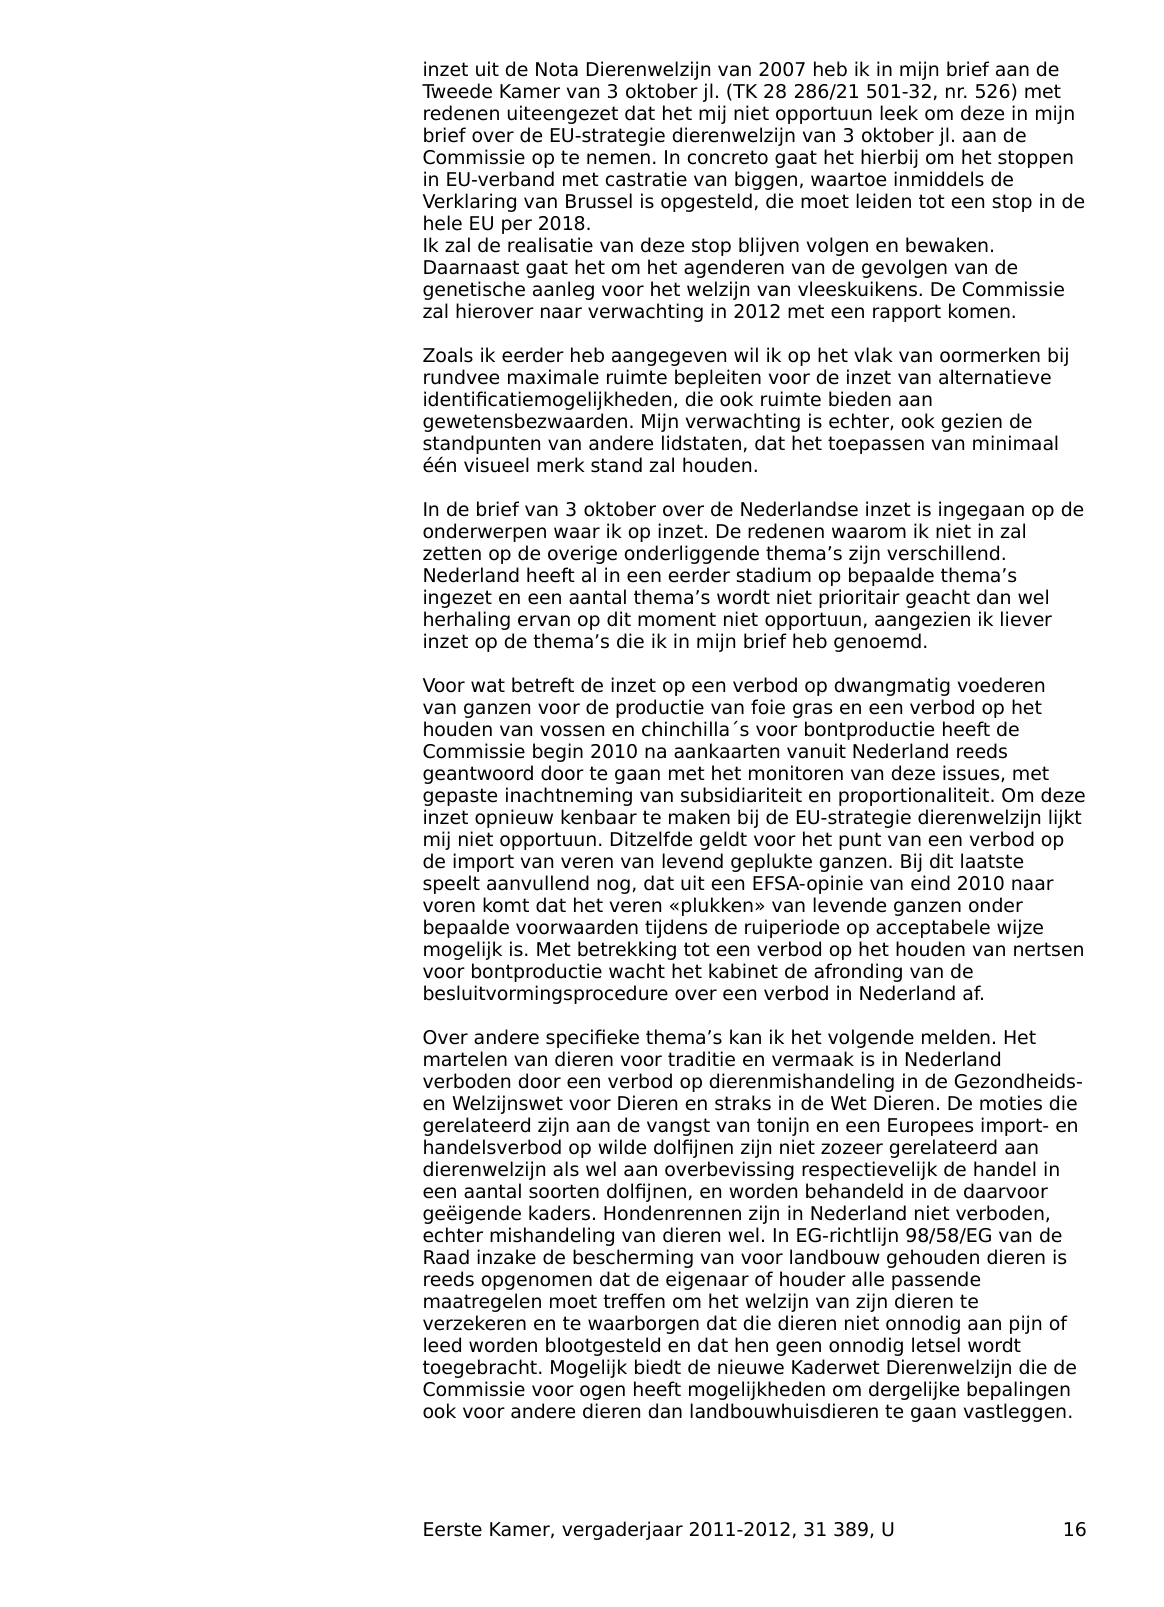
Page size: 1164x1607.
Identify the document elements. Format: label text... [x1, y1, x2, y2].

text Voor wat betreft de inzet op een verbod op dwangmatig voederen van ganzen voor de productie van foie gras en een verbod op het houden van vossen en chinchilla´s voor bontproductie heeft de Commissie begin 2010 na aankaarten vanuit Nederland reeds geantwoord door te gaan met het monitoren van deze issues, met gepaste inachtneming van subsidiariteit en proportionaliteit. Om deze inzet opnieuw kenbaar te maken bij de EU-strategie dierenwelzijn lijkt mij niet opportuun. Ditzelfde geldt voor het punt van een verbod op de import van veren van levend geplukte ganzen. Bij dit laatste speelt aanvullend nog, dat uit een EFSA-opinie van eind 2010 naar voren komt dat het veren «plukken» van levende ganzen onder bepaalde voorwaarden tijdens de ruiperiode op acceptabele wijze mogelijk is. Met betrekking tot een verbod op het houden van nertsen voor bontproductie wacht het kabinet de afronding van de besluitvormingsprocedure over een verbod in Nederland af. [422, 675, 1087, 1005]
text Over andere specifieke thema’s kan ik het volgende melden. Het martelen van dieren voor traditie en vermaak is in Nederland verboden door een verbod op dierenmishandeling in de Gezondheids- en Welzijnswet voor Dieren en straks in de Wet Dieren. De moties die gerelateerd zijn aan de vangst van tonijn en een Europees import- en handelsverbod op wilde dolfijnen zijn niet zozeer gerelateerd aan dierenwelzijn als wel aan overbevissing respectievelijk de handel in een aantal soorten dolfijnen, en worden behandeld in de daarvoor geëigende kaders. Hondenrennen zijn in Nederland niet verboden, echter mishandeling van dieren wel. In EG-richtlijn 98/58/EG van de Raad inzake de bescherming van voor landbouw gehouden dieren is reeds opgenomen dat de eigenaar of houder alle passende maatregelen moet treffen om het welzijn van zijn dieren te verzekeren en te waarborgen dat die dieren niet onnodig aan pijn of leed worden blootgesteld en dat hen geen onnodig letsel wordt toegebracht. Mogelijk biedt de nieuwe Kaderwet Dierenwelzijn die de Commissie voor ogen heeft mogelijkheden om dergelijke bepalingen ook voor andere dieren dan landbouwhuisdieren te gaan vastleggen. [422, 1027, 1087, 1423]
text Zoals ik eerder heb aangegeven wil ik op het vlak van oormerken bij rundvee maximale ruimte bepleiten voor de inzet van alternatieve identificatiemogelijkheden, die ook ruimte bieden aan gewetensbezwaarden. Mijn verwachting is echter, ook gezien de standpunten van andere lidstaten, dat het toepassen van minimaal één visueel merk stand zal houden. [422, 345, 1087, 477]
text Ik zal de realisatie van deze stop blijven volgen en bewaken. Daarnaast gaat het om het agenderen van de gevolgen van de genetische aanleg voor het welzijn van vleeskuikens. De Commissie zal hierover naar verwachting in 2012 met een rapport komen. [422, 235, 1087, 323]
text In de brief van 3 oktober over de Nederlandse inzet is ingegaan op de onderwerpen waar ik op inzet. De redenen waarom ik niet in zal zetten op de overige onderliggende thema’s zijn verschillend. Nederland heeft al in een eerder stadium op bepaalde thema’s ingezet en een aantal thema’s wordt niet prioritair geacht dan wel herhaling ervan op dit moment niet opportuun, aangezien ik liever inzet op de thema’s die ik in mijn brief heb genoemd. [422, 499, 1087, 653]
text inzet uit de Nota Dierenwelzijn van 2007 heb ik in mijn brief aan de Tweede Kamer van 3 oktober jl. (TK 28 286/21 501-32, nr. 526) met redenen uiteengezet dat het mij niet opportuun leek om deze in mijn brief over de EU-strategie dierenwelzijn van 3 oktober jl. aan de Commissie op te nemen. In concreto gaat het hierbij om het stoppen in EU-verband met castratie van biggen, waartoe inmiddels de Verklaring van Brussel is opgesteld, die moet leiden tot een stop in de hele EU per 2018. [422, 59, 1087, 235]
